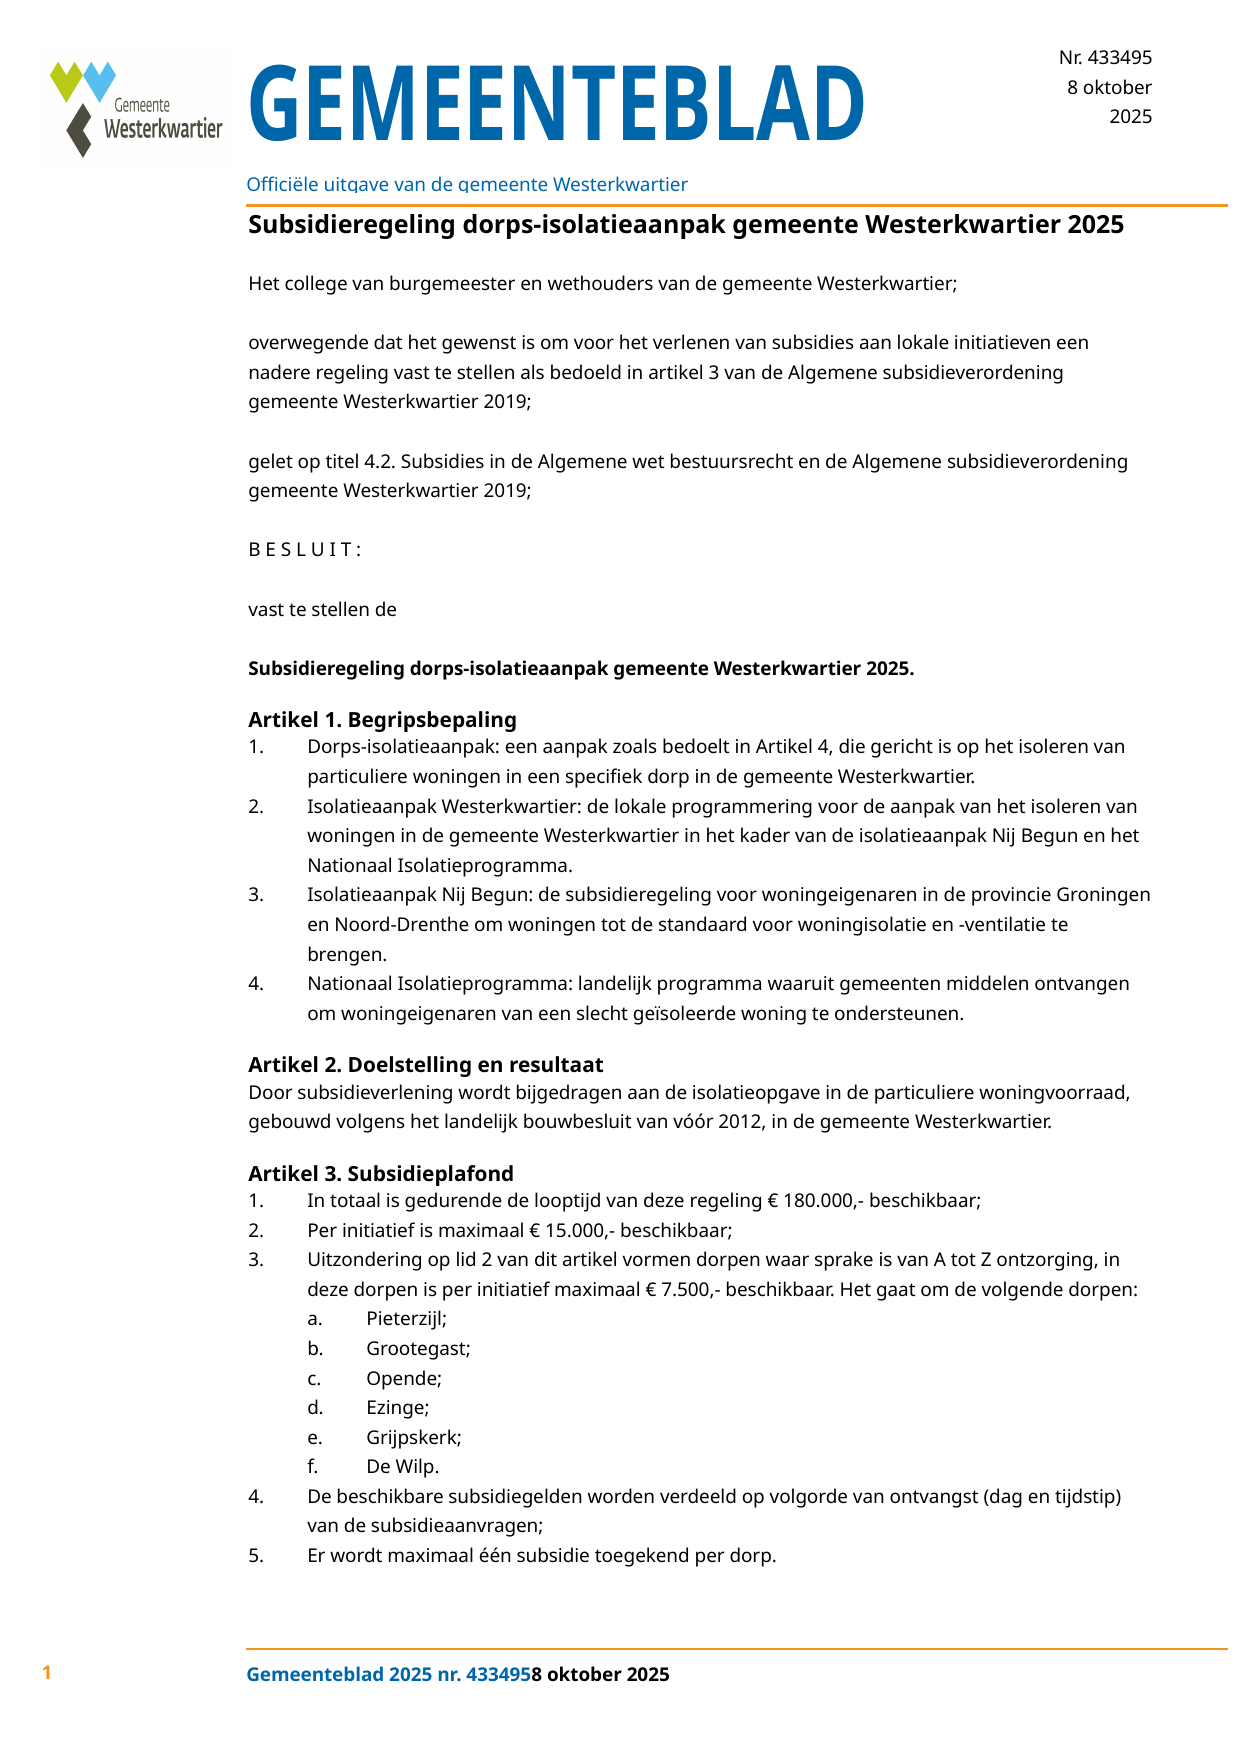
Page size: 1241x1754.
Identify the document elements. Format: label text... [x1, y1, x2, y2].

text Het college van burgemeester en wethouders van de gemeente Westerkwartier; [248, 270, 1152, 296]
list Er wordt maximaal één subsidie toegekend per dorp. [248, 1542, 1152, 1568]
text Subsidieregeling dorps-isolatieaanpak gemeente Westerkwartier 2025 [248, 207, 1152, 241]
list Isolatieaanpak Westerkwartier: de lokale programmering voor de aanpak van het isoleren van woningen in de gemeente Westerkwartier in het kader van de isolatieaanpak Nij Begun en het Nationaal Isolatieprogramma. [248, 793, 1152, 878]
list In totaal is gedurende de looptijd van deze regeling € 180.000,- beschikbaar; [248, 1187, 1152, 1213]
list Uitzondering op lid 2 van dit artikel vormen dorpen waar sprake is van A tot Z ontzorging, in deze dorpen is per initiatief maximaal € 7.500,- beschikbaar. Het gaat om de volgende dorpen: [248, 1246, 1152, 1302]
list Grootegast; [307, 1335, 1152, 1361]
list Isolatieaanpak Nij Begun: de subsidieregeling voor woningeigenaren in de provincie Groningen en Noord-Drenthe om woningen tot de standaard voor woningisolatie en -ventilatie te brengen. [248, 882, 1152, 967]
list De beschikbare subsidiegelden worden verdeeld op volgorde van ontvangst (dag en tijdstip) van de subsidieaanvragen; [248, 1483, 1152, 1538]
text B E S L U I T : [248, 537, 1152, 562]
list Opende; [307, 1365, 1152, 1391]
list Nationaal Isolatieprogramma: landelijk programma waaruit gemeenten middelen ontvangen om woningeigenaren van een slecht geïsoleerde woning te ondersteunen. [248, 970, 1152, 1026]
list Pieterzijl; [307, 1306, 1152, 1331]
text overwegende dat het gewenst is om voor het verlenen van subsidies aan lokale initiatieven een nadere regeling vast te stellen als bedoeld in artikel 3 van de Algemene subsidieverordening gemeente Westerkwartier 2019; [248, 329, 1152, 414]
list Grijpskerk; [307, 1424, 1152, 1450]
text Artikel 3. Subsidieplafond [248, 1159, 1152, 1187]
text Artikel 1. Begripsbepaling [248, 705, 1152, 734]
text gelet op titel 4.2. Subsidies in de Algemene wet bestuursrecht en de Algemene subsidieverordening gemeente Westerkwartier 2019; [248, 448, 1152, 503]
picture [41, 47, 231, 172]
text Artikel 2. Doelstelling en resultaat [248, 1050, 1152, 1079]
list Per initiatief is maximaal € 15.000,- beschikbaar; [248, 1217, 1152, 1243]
text Subsidieregeling dorps-isolatieaanpak gemeente Westerkwartier 2025. [248, 655, 1152, 681]
list Ezinge; [307, 1394, 1152, 1420]
list De Wilp. [307, 1453, 1152, 1479]
list Dorps-isolatieaanpak: een aanpak zoals bedoelt in Artikel 4, die gericht is op het isoleren van particuliere woningen in een specifiek dorp in de gemeente Westerkwartier. [248, 734, 1152, 789]
text Door subsidieverlening wordt bijgedragen aan de isolatieopgave in de particuliere woningvoorraad, gebouwd volgens het landelijk bouwbesluit van vóór 2012, in de gemeente Westerkwartier. [248, 1079, 1152, 1134]
text vast te stellen de [248, 596, 1152, 621]
